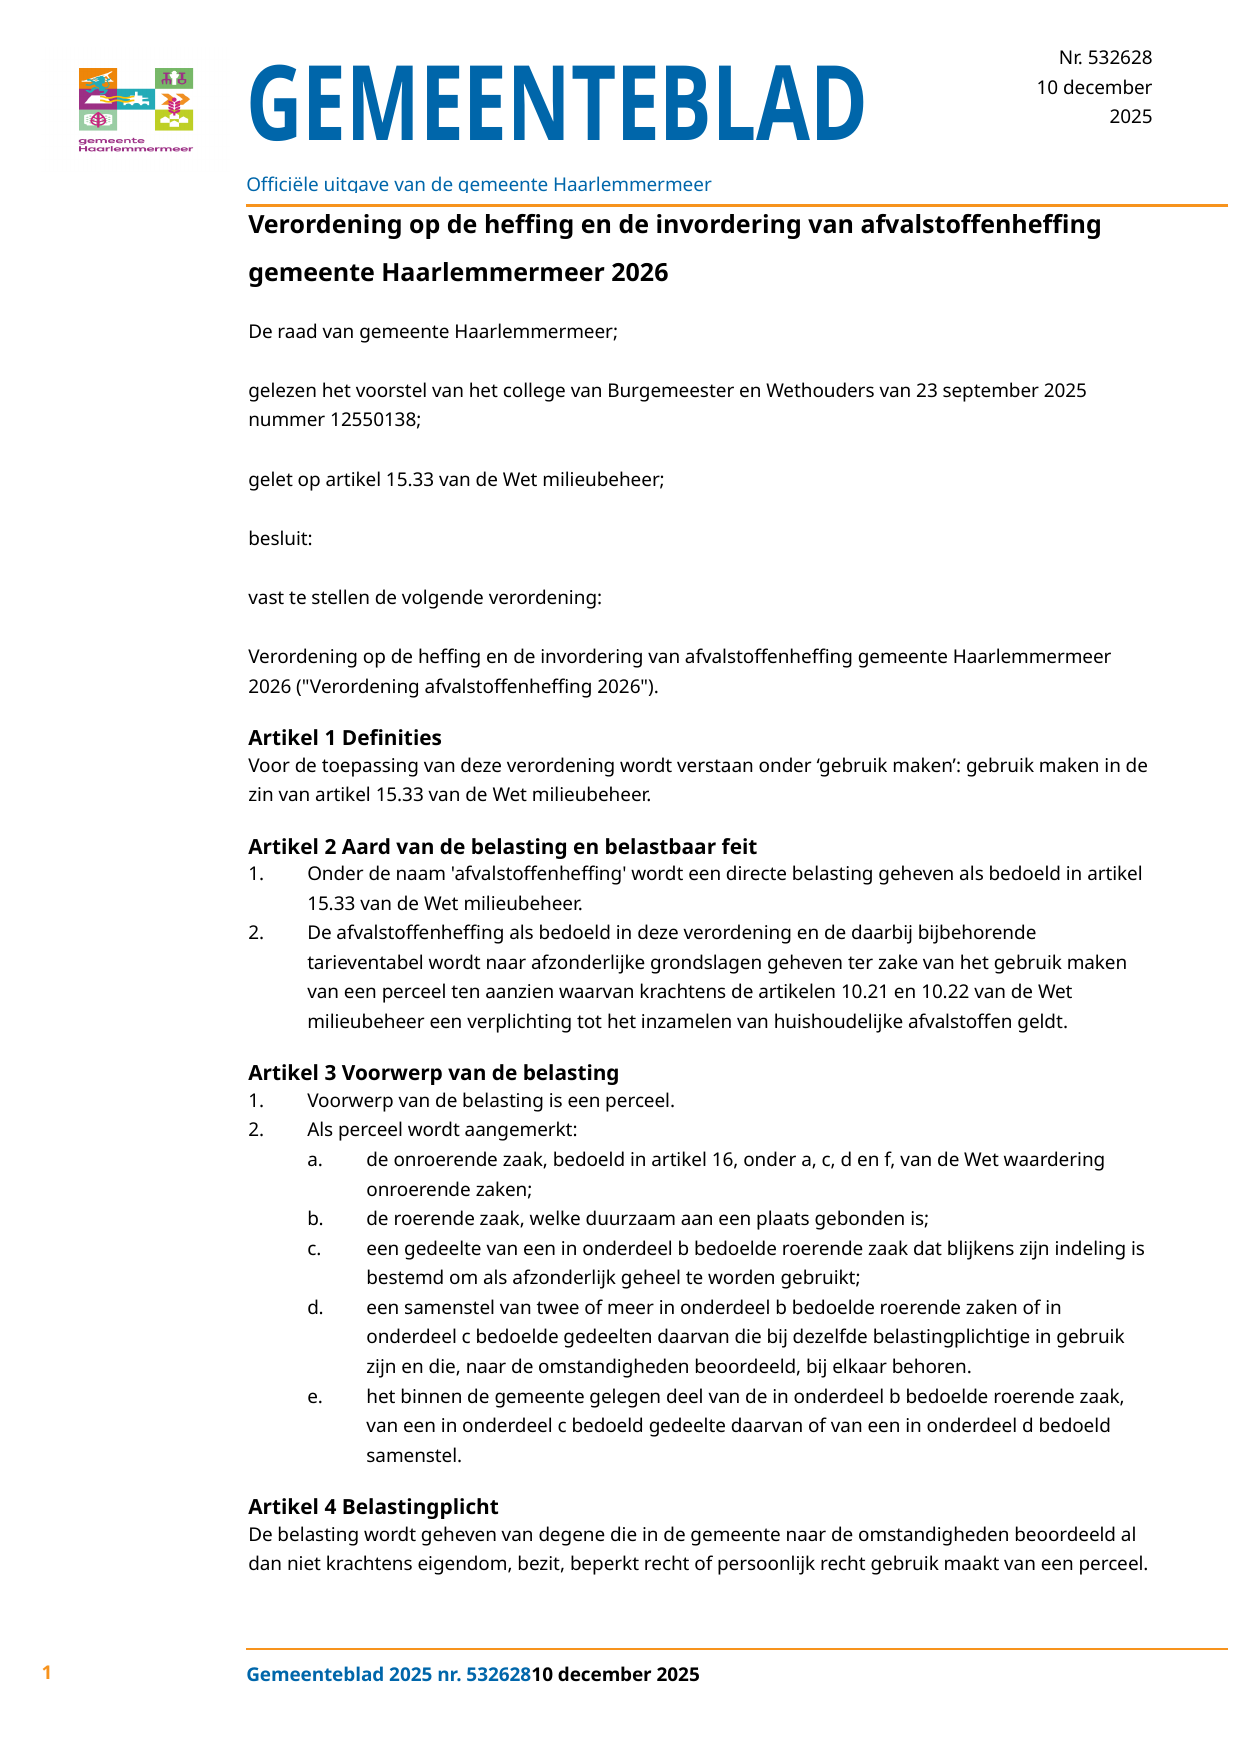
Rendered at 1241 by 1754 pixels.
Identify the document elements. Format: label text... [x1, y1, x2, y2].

list De afvalstoffenheffing als bedoeld in deze verordening en de daarbij bijbehorende tarieventabel wordt naar afzonderlijke grondslagen geheven ter zake van het gebruik maken van een perceel ten aanzien waarvan krachtens de artikelen 10.21 en 10.22 van de Wet milieubeheer een verplichting tot het inzamelen van huishoudelijke afvalstoffen geldt. [248, 919, 1152, 1034]
list een gedeelte van een in onderdeel b bedoelde roerende zaak dat blijkens zijn indeling is bestemd om als afzonderlijk geheel te worden gebruikt; [307, 1235, 1152, 1290]
text Verordening op de heffing en de invordering van afvalstoffenheffing gemeente Haarlemmermeer 2026 [248, 207, 1152, 288]
text De belasting wordt geheven van degene die in de gemeente naar de omstandigheden beoordeeld al dan niet krachtens eigendom, bezit, beperkt recht of persoonlijk recht gebruik maakt van een perceel. [248, 1521, 1152, 1576]
text gelet op artikel 15.33 van de Wet milieubeheer; [248, 466, 1152, 492]
text Voor de toepassing van deze verordening wordt verstaan onder ‘gebruik maken’: gebruik maken in de zin van artikel 15.33 van de Wet milieubeheer. [248, 752, 1152, 807]
list de roerende zaak, welke duurzaam aan een plaats gebonden is; [307, 1205, 1152, 1231]
list Voorwerp van de belasting is een perceel. [248, 1087, 1152, 1113]
text Artikel 4 Belastingplicht [248, 1492, 1152, 1521]
text Artikel 1 Definities [248, 723, 1152, 752]
text Artikel 3 Voorwerp van de belasting [248, 1058, 1152, 1087]
list de onroerende zaak, bedoeld in artikel 16, onder a, c, d en f, van de Wet waardering onroerende zaken; [307, 1146, 1152, 1201]
text Artikel 2 Aard van de belasting en belastbaar feit [248, 832, 1152, 860]
list Onder de naam 'afvalstoffenheffing' wordt een directe belasting geheven als bedoeld in artikel 15.33 van de Wet milieubeheer. [248, 860, 1152, 916]
list Als perceel wordt aangemerkt: [248, 1117, 1152, 1142]
picture [41, 47, 231, 172]
text Verordening op de heffing en de invordering van afvalstoffenheffing gemeente Haarlemmermeer 2026 ("Verordening afvalstoffenheffing 2026"). [248, 643, 1152, 699]
text vast te stellen de volgende verordening: [248, 584, 1152, 610]
text besluit: [248, 525, 1152, 551]
text De raad van gemeente Haarlemmermeer; [248, 318, 1152, 344]
list het binnen de gemeente gelegen deel van de in onderdeel b bedoelde roerende zaak, van een in onderdeel c bedoeld gedeelte daarvan of van een in onderdeel d bedoeld samenstel. [307, 1383, 1152, 1468]
text gelezen het voorstel van het college van Burgemeester en Wethouders van 23 september 2025 nummer 12550138; [248, 377, 1152, 432]
list een samenstel van twee of meer in onderdeel b bedoelde roerende zaken of in onderdeel c bedoelde gedeelten daarvan die bij dezelfde belastingplichtige in gebruik zijn en die, naar de omstandigheden beoordeeld, bij elkaar behoren. [307, 1294, 1152, 1379]
